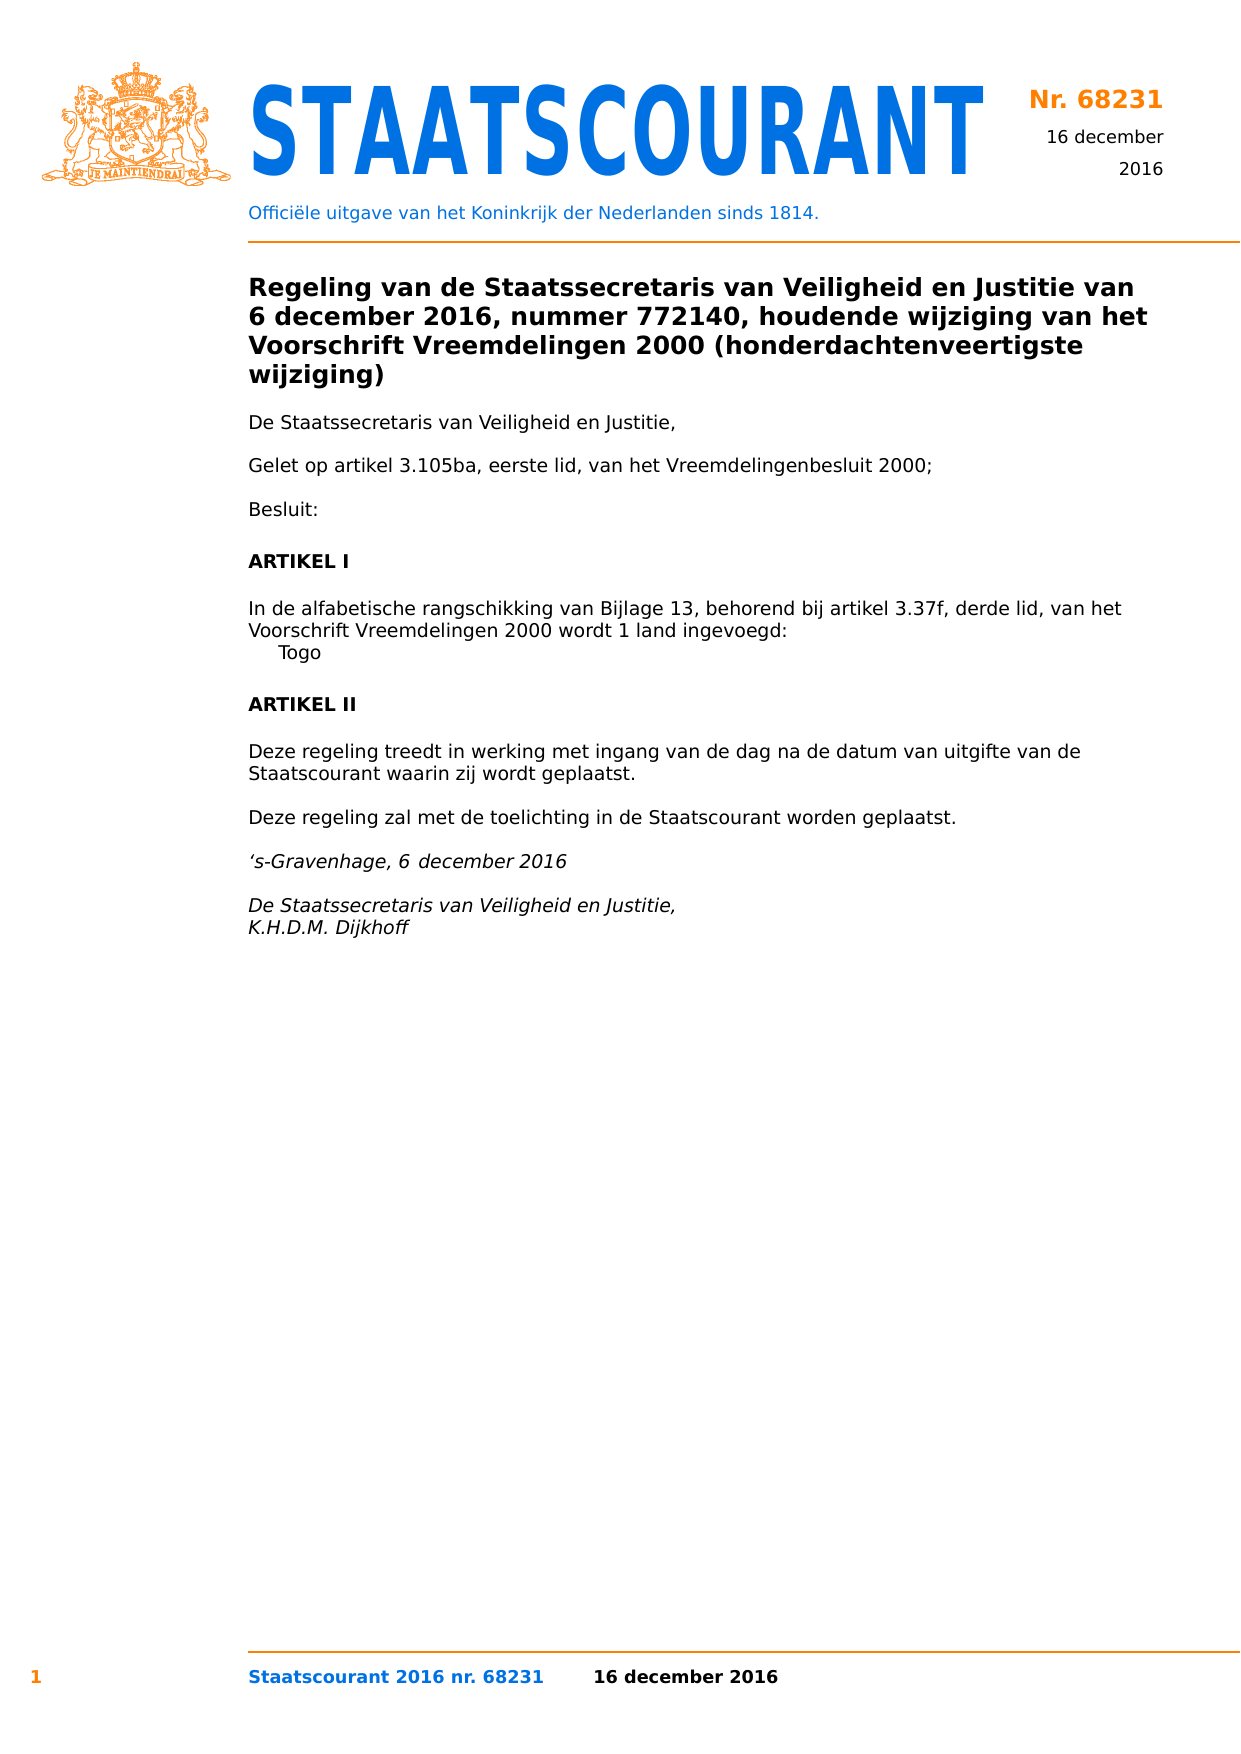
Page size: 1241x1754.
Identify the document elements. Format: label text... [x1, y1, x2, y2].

text In de alfabetische rangschikking van Bijlage 13, behorend bij artikel 3.37f, derde lid, van het Voorschrift Vreemdelingen 2000 wordt 1 land ingevoegd: [248, 598, 1163, 642]
table_header STAATSCOURANT [248, 62, 998, 203]
subtitle ARTIKEL I [248, 551, 1163, 573]
picture [41, 62, 231, 186]
text Deze regeling zal met de toelichting in de Staatscourant worden geplaatst. [248, 807, 1163, 829]
table_cell Officiële uitgave van het Koninkrijk der Nederlanden sinds 1814. [248, 203, 1240, 241]
text ‘s-Gravenhage, 6 december 2016 [248, 851, 1163, 873]
text Besluit: [248, 499, 1163, 521]
text Togo [278, 642, 1163, 664]
text De Staatssecretaris van Veiligheid en Justitie, [248, 412, 1163, 433]
subtitle ARTIKEL II [248, 694, 1163, 716]
text De Staatssecretaris van Veiligheid en Justitie, K.H.D.M. Dijkhoff [248, 895, 1163, 939]
table_header Nr. 68231 [998, 62, 1240, 121]
subtitle Regeling van de Staatssecretaris van Veiligheid en Justitie van 6 december 2016, nummer 772140, houdende wijziging van het Voorschrift Vreemdelingen 2000 (honderdachtenveertigste wijziging) [248, 273, 1163, 390]
table_header [25, 62, 248, 241]
table_cell 16 december [998, 121, 1240, 153]
table_cell 2016 [998, 153, 1240, 203]
text Gelet op artikel 3.105ba, eerste lid, van het Vreemdelingenbesluit 2000; [248, 455, 1163, 477]
text Deze regeling treedt in werking met ingang van de dag na de datum van uitgifte van de Staatscourant waarin zij wordt geplaatst. [248, 741, 1163, 785]
